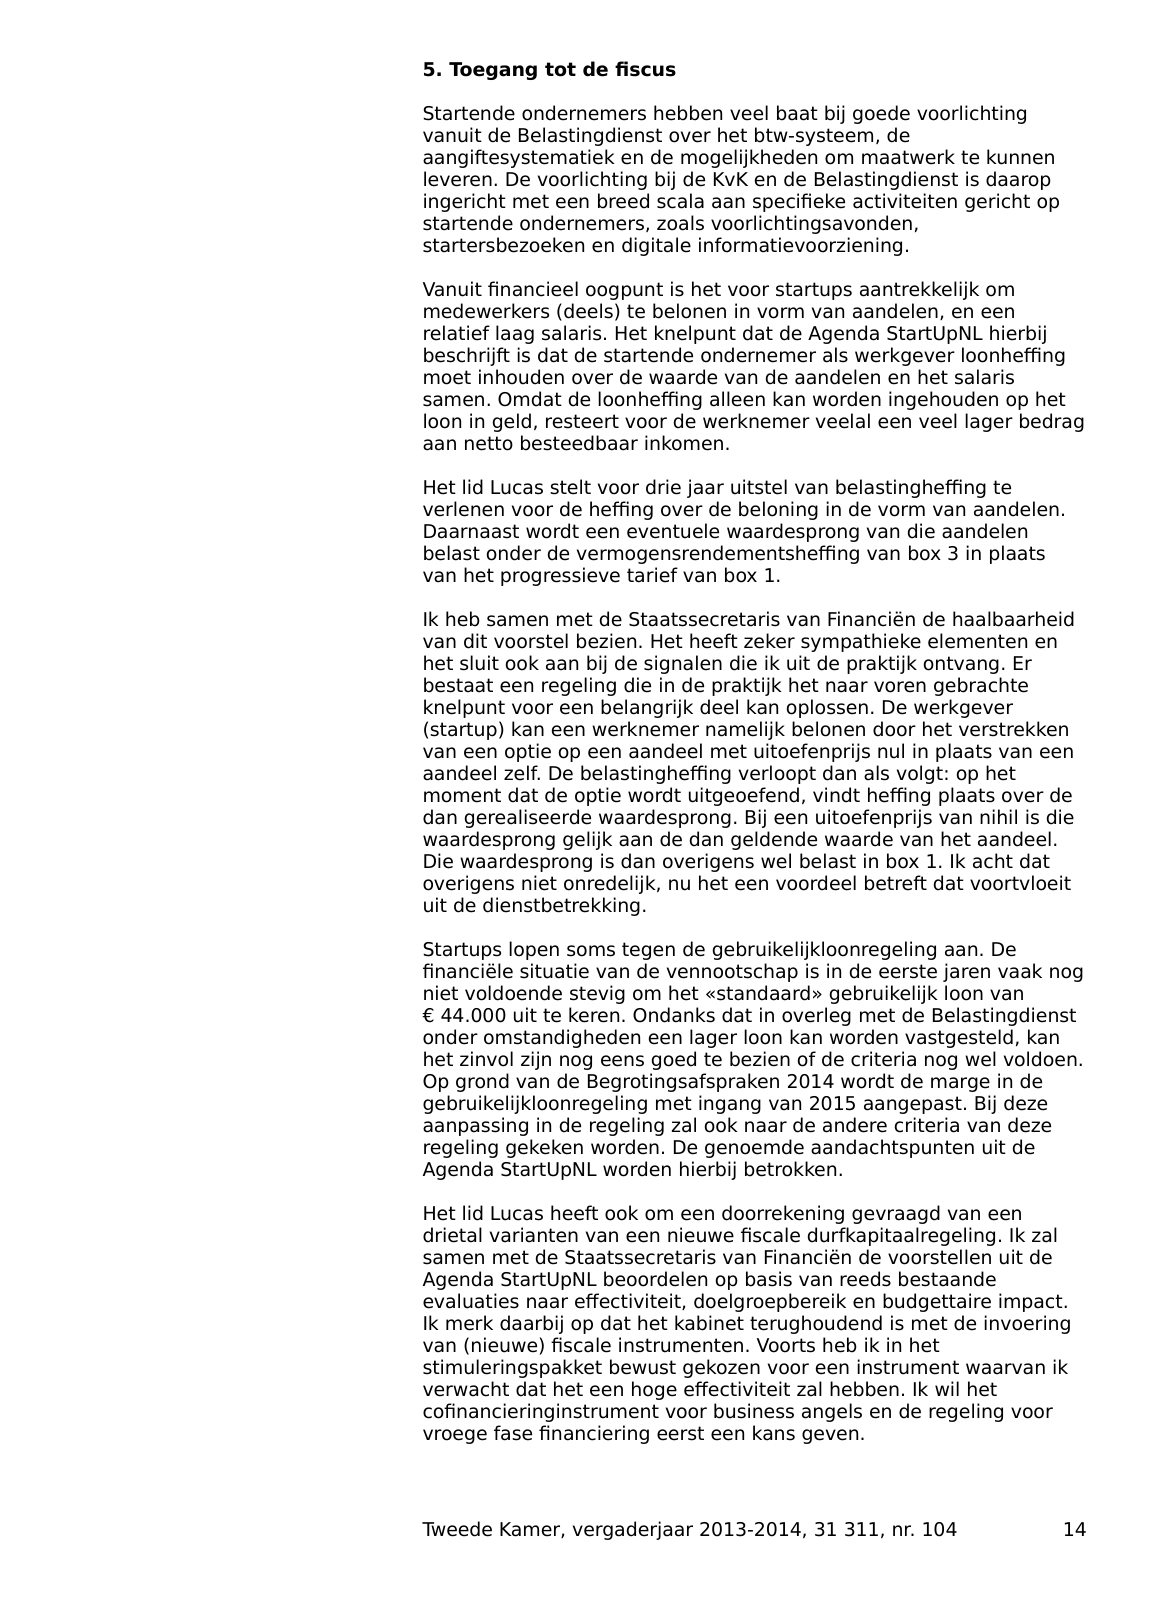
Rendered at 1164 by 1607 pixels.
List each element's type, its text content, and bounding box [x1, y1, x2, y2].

text Startende ondernemers hebben veel baat bij goede voorlichting vanuit de Belastingdienst over het btw-systeem, de aangiftesystematiek en de mogelijkheden om maatwerk te kunnen leveren. De voorlichting bij de KvK en de Belastingdienst is daarop ingericht met een breed scala aan specifieke activiteiten gericht op startende ondernemers, zoals voorlichtingsavonden, startersbezoeken en digitale informatievoorziening. [422, 103, 1087, 257]
text Startups lopen soms tegen de gebruikelijkloonregeling aan. De financiële situatie van de vennootschap is in de eerste jaren vaak nog niet voldoende stevig om het «standaard» gebruikelijk loon van € 44.000 uit te keren. Ondanks dat in overleg met de Belastingdienst onder omstandigheden een lager loon kan worden vastgesteld, kan het zinvol zijn nog eens goed te bezien of de criteria nog wel voldoen. Op grond van de Begrotingsafspraken 2014 wordt de marge in de gebruikelijkloonregeling met ingang van 2015 aangepast. Bij deze aanpassing in de regeling zal ook naar de andere criteria van deze regeling gekeken worden. De genoemde aandachtspunten uit de Agenda StartUpNL worden hierbij betrokken. [422, 939, 1087, 1181]
text Het lid Lucas stelt voor drie jaar uitstel van belastingheffing te verlenen voor de heffing over de beloning in de vorm van aandelen. Daarnaast wordt een eventuele waardesprong van die aandelen belast onder de vermogensrendementsheffing van box 3 in plaats van het progressieve tarief van box 1. [422, 477, 1087, 587]
subtitle 5. Toegang tot de fiscus [422, 59, 1087, 81]
text Ik heb samen met de Staatssecretaris van Financiën de haalbaarheid van dit voorstel bezien. Het heeft zeker sympathieke elementen en het sluit ook aan bij de signalen die ik uit de praktijk ontvang. Er bestaat een regeling die in de praktijk het naar voren gebrachte knelpunt voor een belangrijk deel kan oplossen. De werkgever (startup) kan een werknemer namelijk belonen door het verstrekken van een optie op een aandeel met uitoefenprijs nul in plaats van een aandeel zelf. De belastingheffing verloopt dan als volgt: op het moment dat de optie wordt uitgeoefend, vindt heffing plaats over de dan gerealiseerde waardesprong. Bij een uitoefenprijs van nihil is die waardesprong gelijk aan de dan geldende waarde van het aandeel. Die waardesprong is dan overigens wel belast in box 1. Ik acht dat overigens niet onredelijk, nu het een voordeel betreft dat voortvloeit uit de dienstbetrekking. [422, 609, 1087, 917]
text Het lid Lucas heeft ook om een doorrekening gevraagd van een drietal varianten van een nieuwe fiscale durfkapitaalregeling. Ik zal samen met de Staatssecretaris van Financiën de voorstellen uit de Agenda StartUpNL beoordelen op basis van reeds bestaande evaluaties naar effectiviteit, doelgroepbereik en budgettaire impact. Ik merk daarbij op dat het kabinet terughoudend is met de invoering van (nieuwe) fiscale instrumenten. Voorts heb ik in het stimuleringspakket bewust gekozen voor een instrument waarvan ik verwacht dat het een hoge effectiviteit zal hebben. Ik wil het cofinancieringinstrument voor business angels en de regeling voor vroege fase financiering eerst een kans geven. [422, 1203, 1087, 1445]
text Vanuit financieel oogpunt is het voor startups aantrekkelijk om medewerkers (deels) te belonen in vorm van aandelen, en een relatief laag salaris. Het knelpunt dat de Agenda StartUpNL hierbij beschrijft is dat de startende ondernemer als werkgever loonheffing moet inhouden over de waarde van de aandelen en het salaris samen. Omdat de loonheffing alleen kan worden ingehouden op het loon in geld, resteert voor de werknemer veelal een veel lager bedrag aan netto besteedbaar inkomen. [422, 279, 1087, 455]
